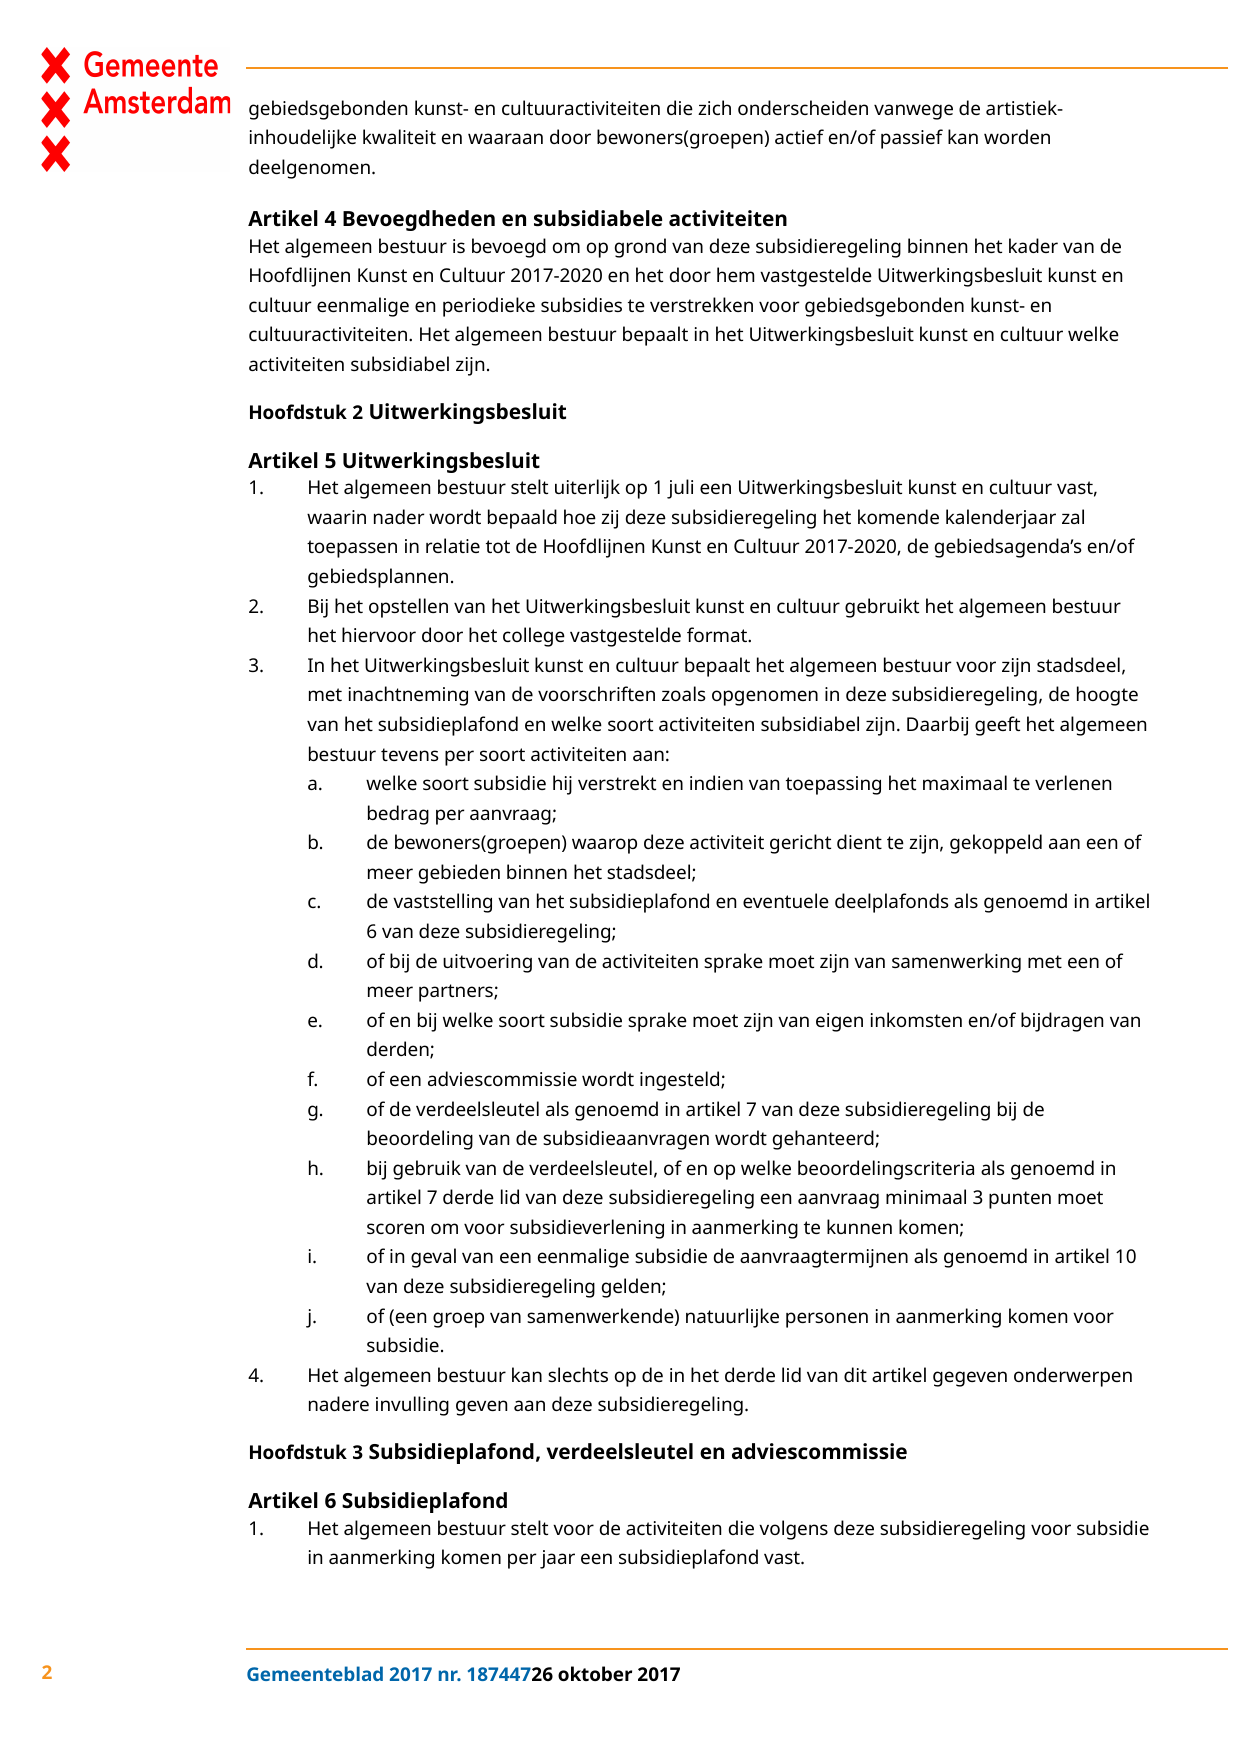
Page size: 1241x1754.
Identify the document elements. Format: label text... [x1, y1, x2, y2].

list bij gebruik van de verdeelsleutel, of en op welke beoordelingscriteria als genoemd in artikel 7 derde lid van deze subsidieregeling een aanvraag minimaal 3 punten moet scoren om voor subsidieverlening in aanmerking te kunnen komen; [307, 1155, 1152, 1240]
list Het algemeen bestuur stelt uiterlijk op 1 juli een Uitwerkingsbesluit kunst en cultuur vast, waarin nader wordt bepaald hoe zij deze subsidieregeling het komende kalenderjaar zal toepassen in relatie tot de Hoofdlijnen Kunst en Cultuur 2017-2020, de gebiedsagenda’s en/of gebiedsplannen. [248, 474, 1152, 589]
text Hoofdstuk 3 Subsidieplafond, verdeelsleutel en adviescommissie [248, 1437, 1152, 1466]
text gebiedsgebonden kunst- en cultuuractiviteiten die zich onderscheiden vanwege de artistiek-inhoudelijke kwaliteit en waaraan door bewoners(groepen) actief en/of passief kan worden deelgenomen. [248, 95, 1152, 180]
list de bewoners(groepen) waarop deze activiteit gericht dient te zijn, gekoppeld aan een of meer gebieden binnen het stadsdeel; [307, 829, 1152, 885]
list of (een groep van samenwerkende) natuurlijke personen in aanmerking komen voor subsidie. [307, 1303, 1152, 1358]
list welke soort subsidie hij verstrekt en indien van toepassing het maximaal te verlenen bedrag per aanvraag; [307, 770, 1152, 826]
picture [41, 47, 231, 172]
list Het algemeen bestuur stelt voor de activiteiten die volgens deze subsidieregeling voor subsidie in aanmerking komen per jaar een subsidieplafond vast. [248, 1515, 1152, 1570]
list of bij de uitvoering van de activiteiten sprake moet zijn van samenwerking met een of meer partners; [307, 948, 1152, 1003]
list of een adviescommissie wordt ingesteld; [307, 1066, 1152, 1092]
text Artikel 5 Uitwerkingsbesluit [248, 446, 1152, 474]
text Hoofdstuk 2 Uitwerkingsbesluit [248, 397, 1152, 425]
text Het algemeen bestuur is bevoegd om op grond van deze subsidieregeling binnen het kader van de Hoofdlijnen Kunst en Cultuur 2017-2020 en het door hem vastgestelde Uitwerkingsbesluit kunst en cultuur eenmalige en periodieke subsidies te verstrekken voor gebiedsgebonden kunst- en cultuuractiviteiten. Het algemeen bestuur bepaalt in het Uitwerkingsbesluit kunst en cultuur welke activiteiten subsidiabel zijn. [248, 233, 1152, 377]
list de vaststelling van het subsidieplafond en eventuele deelplafonds als genoemd in artikel 6 van deze subsidieregeling; [307, 889, 1152, 944]
text Artikel 4 Bevoegdheden en subsidiabele activiteiten [248, 204, 1152, 233]
list In het Uitwerkingsbesluit kunst en cultuur bepaalt het algemeen bestuur voor zijn stadsdeel, met inachtneming van de voorschriften zoals opgenomen in deze subsidieregeling, de hoogte van het subsidieplafond en welke soort activiteiten subsidiabel zijn. Daarbij geeft het algemeen bestuur tevens per soort activiteiten aan: [248, 652, 1152, 766]
list of de verdeelsleutel als genoemd in artikel 7 van deze subsidieregeling bij de beoordeling van de subsidieaanvragen wordt gehanteerd; [307, 1096, 1152, 1151]
list Het algemeen bestuur kan slechts op de in het derde lid van dit artikel gegeven onderwerpen nadere invulling geven aan deze subsidieregeling. [248, 1362, 1152, 1417]
text Artikel 6 Subsidieplafond [248, 1486, 1152, 1515]
list of en bij welke soort subsidie sprake moet zijn van eigen inkomsten en/of bijdragen van derden; [307, 1007, 1152, 1062]
list Bij het opstellen van het Uitwerkingsbesluit kunst en cultuur gebruikt het algemeen bestuur het hiervoor door het college vastgestelde format. [248, 593, 1152, 648]
list of in geval van een eenmalige subsidie de aanvraagtermijnen als genoemd in artikel 10 van deze subsidieregeling gelden; [307, 1244, 1152, 1299]
